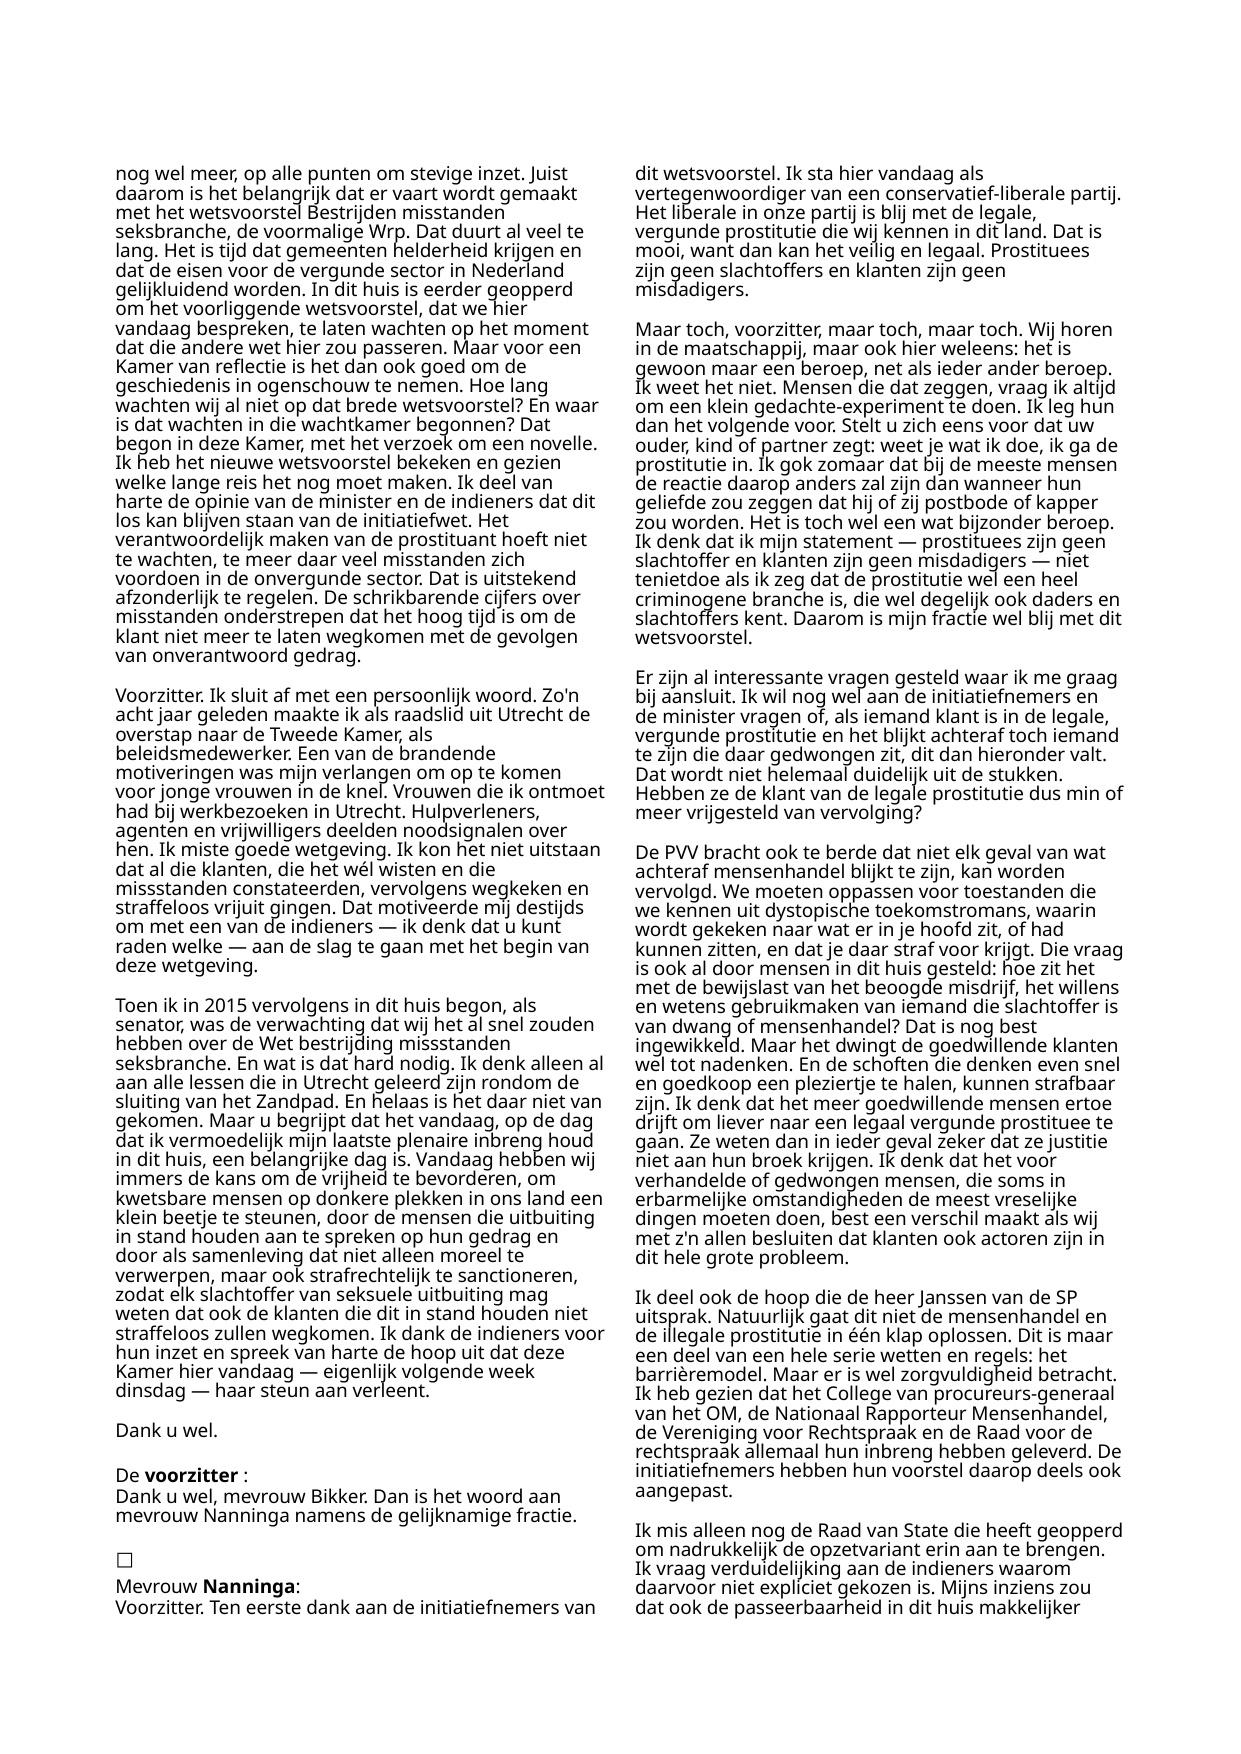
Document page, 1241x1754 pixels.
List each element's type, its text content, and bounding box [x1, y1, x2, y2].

text Er zijn al interessante vragen gesteld waar ik me graag bij aansluit. Ik wil nog wel aan de initiatiefnemers en de minister vragen of, als iemand klant is in de legale, vergunde prostitutie en het blijkt achteraf toch iemand te zijn die daar gedwongen zit, dit dan hieronder valt. Dat wordt niet helemaal duidelijk uit de stukken. Hebben ze de klant van de legale prostitutie dus min of meer vrijgesteld van vervolging? [635, 669, 1125, 823]
text De voorzitter : [115, 1462, 605, 1488]
text Toen ik in 2015 vervolgens in dit huis begon, als senator, was de verwachting dat wij het al snel zouden hebben over de Wet bestrijding missstanden seksbranche. En wat is dat hard nodig. Ik denk alleen al aan alle lessen die in Utrecht geleerd zijn rondom de sluiting van het Zandpad. En helaas is het daar niet van gekomen. Maar u begrijpt dat het vandaag, op de dag dat ik vermoedelijk mijn laatste plenaire inbreng houd in dit huis, een belangrijke dag is. Vandaag hebben wij immers de kans om de vrijheid te bevorderen, om kwetsbare mensen op donkere plekken in ons land een klein beetje te steunen, door de mensen die uitbuiting in stand houden aan te spreken op hun gedrag en door als samenleving dat niet alleen moreel te verwerpen, maar ook strafrechtelijk te sanctioneren, zodat elk slachtoffer van seksuele uitbuiting mag weten dat ook de klanten die dit in stand houden niet straffeloos zullen wegkomen. Ik dank de indieners voor hun inzet en spreek van harte de hoop uit dat deze Kamer hier vandaag — eigenlijk volgende week dinsdag — haar steun aan verleent. [115, 997, 605, 1402]
text dit wetsvoorstel. Ik sta hier vandaag als vertegenwoordiger van een conservatief-liberale partij. Het liberale in onze partij is blij met de legale, vergunde prostitutie die wij kennen in dit land. Dat is mooi, want dan kan het veilig en legaal. Prostituees zijn geen slachtoffers en klanten zijn geen misdadigers. [635, 165, 1125, 300]
text Voorzitter. Ten eerste dank aan de initiatiefnemers van [115, 1599, 605, 1618]
text Dank u wel, mevrouw Bikker. Dan is het woord aan mevrouw Nanninga namens de gelijknamige fractie. [115, 1488, 605, 1527]
text Dank u wel. [115, 1422, 605, 1442]
text Ik mis alleen nog de Raad van State die heeft geopperd om nadrukkelijk de opzetvariant erin aan te brengen. Ik vraag verduidelijking aan de indieners waarom daarvoor niet expliciet gekozen is. Mijns inziens zou dat ook de passeerbaarheid in dit huis makkelijker [635, 1522, 1125, 1618]
text Maar toch, voorzitter, maar toch, maar toch. Wij horen in de maatschappij, maar ook hier weleens: het is gewoon maar een beroep, net als ieder ander beroep. Ik weet het niet. Mensen die dat zeggen, vraag ik altijd om een klein gedachte-experiment te doen. Ik leg hun dan het volgende voor. Stelt u zich eens voor dat uw ouder, kind of partner zegt: weet je wat ik doe, ik ga de prostitutie in. Ik gok zomaar dat bij de meeste mensen de reactie daarop anders zal zijn dan wanneer hun geliefde zou zeggen dat hij of zij postbode of kapper zou worden. Het is toch wel een wat bijzonder beroep. Ik denk dat ik mijn statement — prostituees zijn geen slachtoffer en klanten zijn geen misdadigers — niet tenietdoe als ik zeg dat de prostitutie wel een heel criminogene branche is, die wel degelijk ook daders en slachtoffers kent. Daarom is mijn fractie wel blij met dit wetsvoorstel. [635, 321, 1125, 648]
text nog wel meer, op alle punten om stevige inzet. Juist daarom is het belangrijk dat er vaart wordt gemaakt met het wetsvoorstel Bestrijden misstanden seksbranche, de voormalige Wrp. Dat duurt al veel te lang. Het is tijd dat gemeenten helderheid krijgen en dat de eisen voor de vergunde sector in Nederland gelijkluidend worden. In dit huis is eerder geopperd om het voorliggende wetsvoorstel, dat we hier vandaag bespreken, te laten wachten op het moment dat die andere wet hier zou passeren. Maar voor een Kamer van reflectie is het dan ook goed om de geschiedenis in ogenschouw te nemen. Hoe lang wachten wij al niet op dat brede wetsvoorstel? En waar is dat wachten in die wachtkamer begonnen? Dat begon in deze Kamer, met het verzoek om een novelle. Ik heb het nieuwe wetsvoorstel bekeken en gezien welke lange reis het nog moet maken. Ik deel van harte de opinie van de minister en de indieners dat dit los kan blijven staan van de initiatiefwet. Het verantwoordelijk maken van de prostituant hoeft niet te wachten, te meer daar veel misstanden zich voordoen in de onvergunde sector. Dat is uitstekend afzonderlijk te regelen. De schrikbarende cijfers over misstanden onderstrepen dat het hoog tijd is om de klant niet meer te laten wegkomen met de gevolgen van onverantwoord gedrag. [115, 165, 605, 666]
text Ik deel ook de hoop die de heer Janssen van de SP uitsprak. Natuurlijk gaat dit niet de mensenhandel en de illegale prostitutie in één klap oplossen. Dit is maar een deel van een hele serie wetten en regels: het barrièremodel. Maar er is wel zorgvuldigheid betracht. Ik heb gezien dat het College van procureurs-generaal van het OM, de Nationaal Rapporteur Mensenhandel, de Vereniging voor Rechtspraak en de Raad voor de rechtspraak allemaal hun inbreng hebben geleverd. De initiatiefnemers hebben hun voorstel daarop deels ook aangepast. [635, 1289, 1125, 1501]
text Mevrouw Nanninga: [115, 1573, 605, 1599]
text De PVV bracht ook te berde dat niet elk geval van wat achteraf mensenhandel blijkt te zijn, kan worden vervolgd. We moeten oppassen voor toestanden die we kennen uit dystopische toekomstromans, waarin wordt gekeken naar wat er in je hoofd zit, of had kunnen zitten, en dat je daar straf voor krijgt. Die vraag is ook al door mensen in dit huis gesteld: hoe zit het met de bewijslast van het beoogde misdrijf, het willens en wetens gebruikmaken van iemand die slachtoffer is van dwang of mensenhandel? Dat is nog best ingewikkeld. Maar het dwingt de goedwillende klanten wel tot nadenken. En de schoften die denken even snel en goedkoop een pleziertje te halen, kunnen strafbaar zijn. Ik denk dat het meer goedwillende mensen ertoe drijft om liever naar een legaal vergunde prostituee te gaan. Ze weten dan in ieder geval zeker dat ze justitie niet aan hun broek krijgen. Ik denk dat het voor verhandelde of gedwongen mensen, die soms in erbarmelijke omstandigheden de meest vreselijke dingen moeten doen, best een verschil maakt als wij met z'n allen besluiten dat klanten ook actoren zijn in dit hele grote probleem. [635, 844, 1125, 1268]
text ⬜ [115, 1547, 605, 1573]
text Voorzitter. Ik sluit af met een persoonlijk woord. Zo'n acht jaar geleden maakte ik als raadslid uit Utrecht de overstap naar de Tweede Kamer, als beleidsmedewerker. Een van de brandende motiveringen was mijn verlangen om op te komen voor jonge vrouwen in de knel. Vrouwen die ik ontmoet had bij werkbezoeken in Utrecht. Hulpverleners, agenten en vrijwilligers deelden noodsignalen over hen. Ik miste goede wetgeving. Ik kon het niet uitstaan dat al die klanten, die het wél wisten en die missstanden constateerden, vervolgens wegkeken en straffeloos vrijuit gingen. Dat motiveerde mij destijds om met een van de indieners — ik denk dat u kunt raden welke — aan de slag te gaan met het begin van deze wetgeving. [115, 687, 605, 976]
